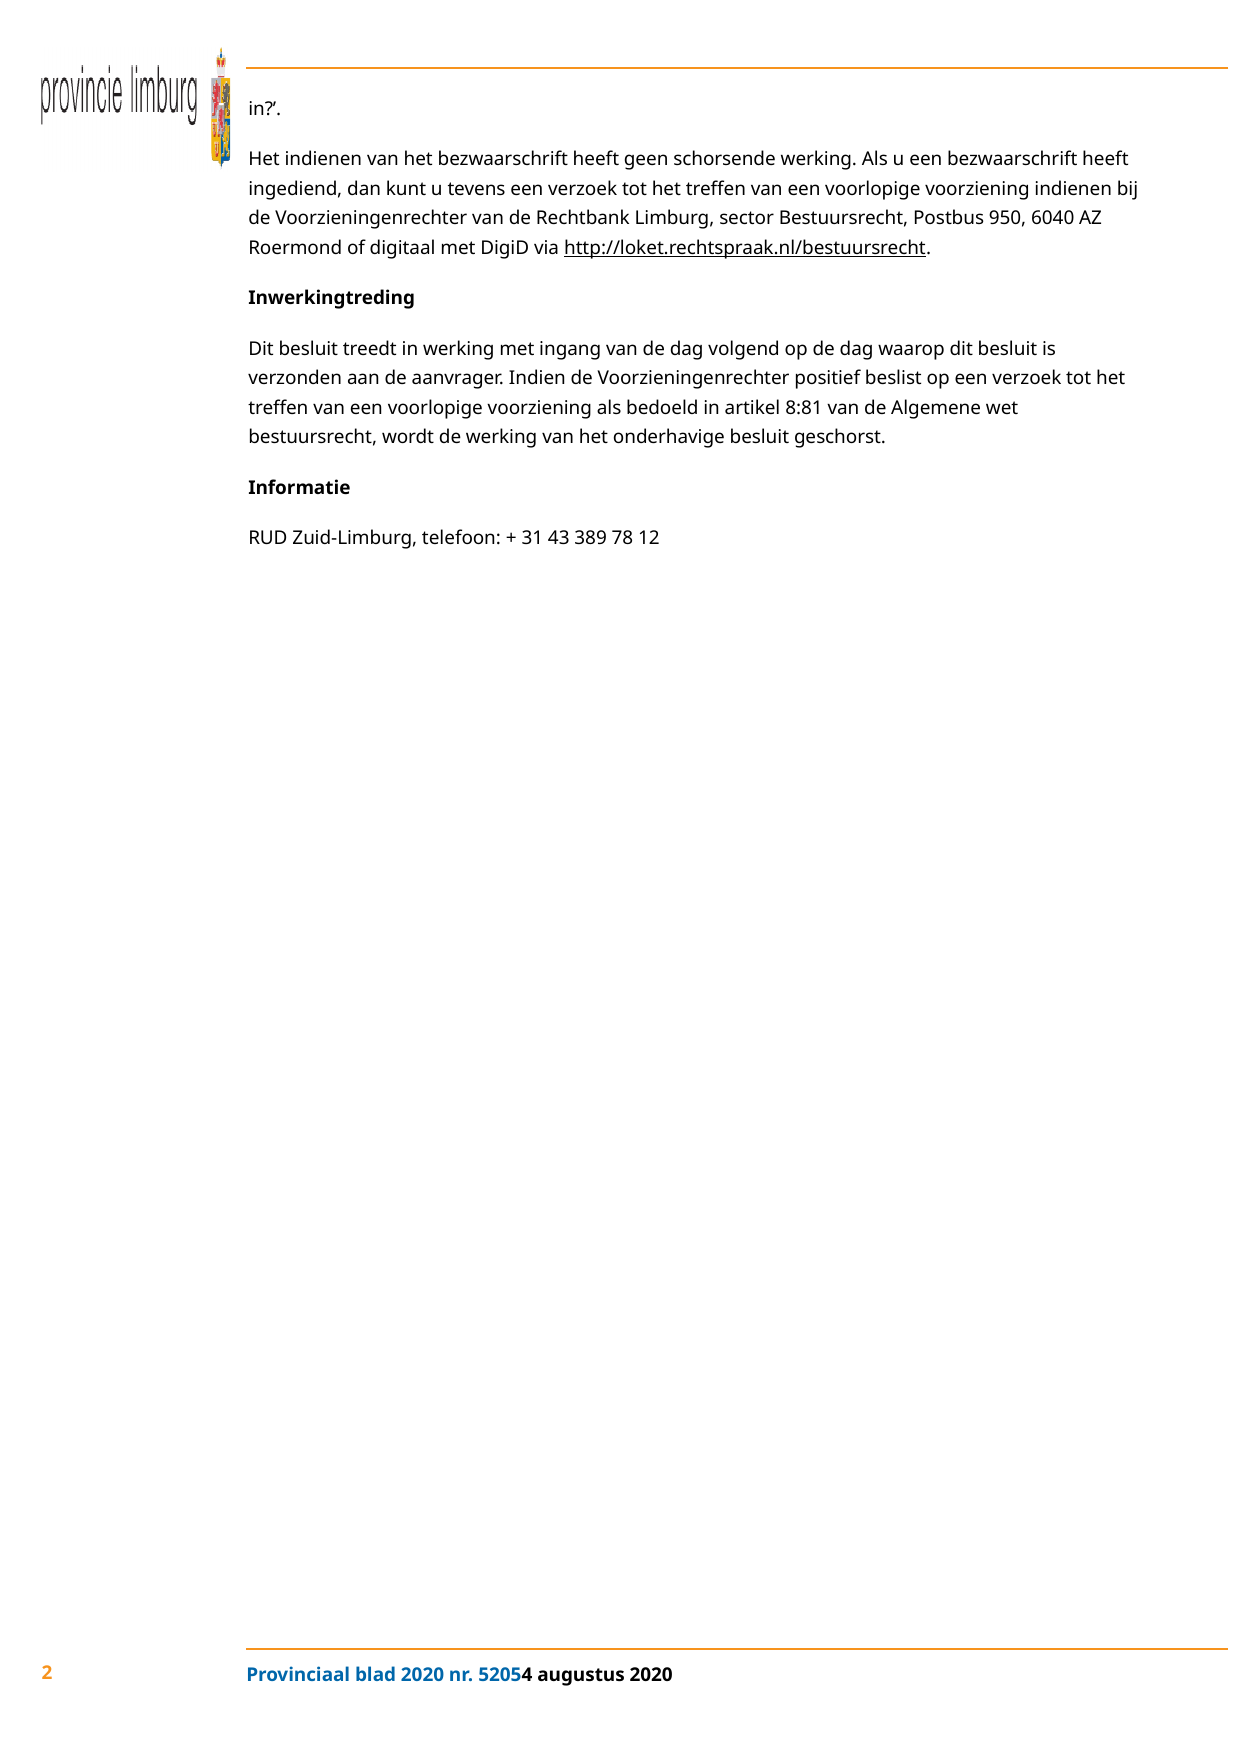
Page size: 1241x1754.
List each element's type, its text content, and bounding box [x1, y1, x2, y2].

text Het indienen van het bezwaarschrift heeft geen schorsende werking. Als u een bezwaarschrift heeft ingediend, dan kunt u tevens een verzoek tot het treffen van een voorlopige voorziening indienen bij de Voorzieningenrechter van de Rechtbank Limburg, sector Bestuursrecht, Postbus 950, 6040 AZ Roermond of digitaal met DigiD via http://loket.rechtspraak.nl/bestuursrecht. [248, 145, 1152, 260]
text Informatie [248, 474, 1152, 500]
text RUD Zuid-Limburg, telefoon: + 31 43 389 78 12 [248, 524, 1152, 550]
picture [41, 47, 231, 172]
text in?’. [248, 95, 1152, 121]
text Dit besluit treedt in werking met ingang van de dag volgend op de dag waarop dit besluit is verzonden aan de aanvrager. Indien de Voorzieningenrechter positief beslist op een verzoek tot het treffen van een voorlopige voorziening als bedoeld in artikel 8:81 van de Algemene wet bestuursrecht, wordt de werking van het onderhavige besluit geschorst. [248, 335, 1152, 449]
text Inwerkingtreding [248, 284, 1152, 310]
